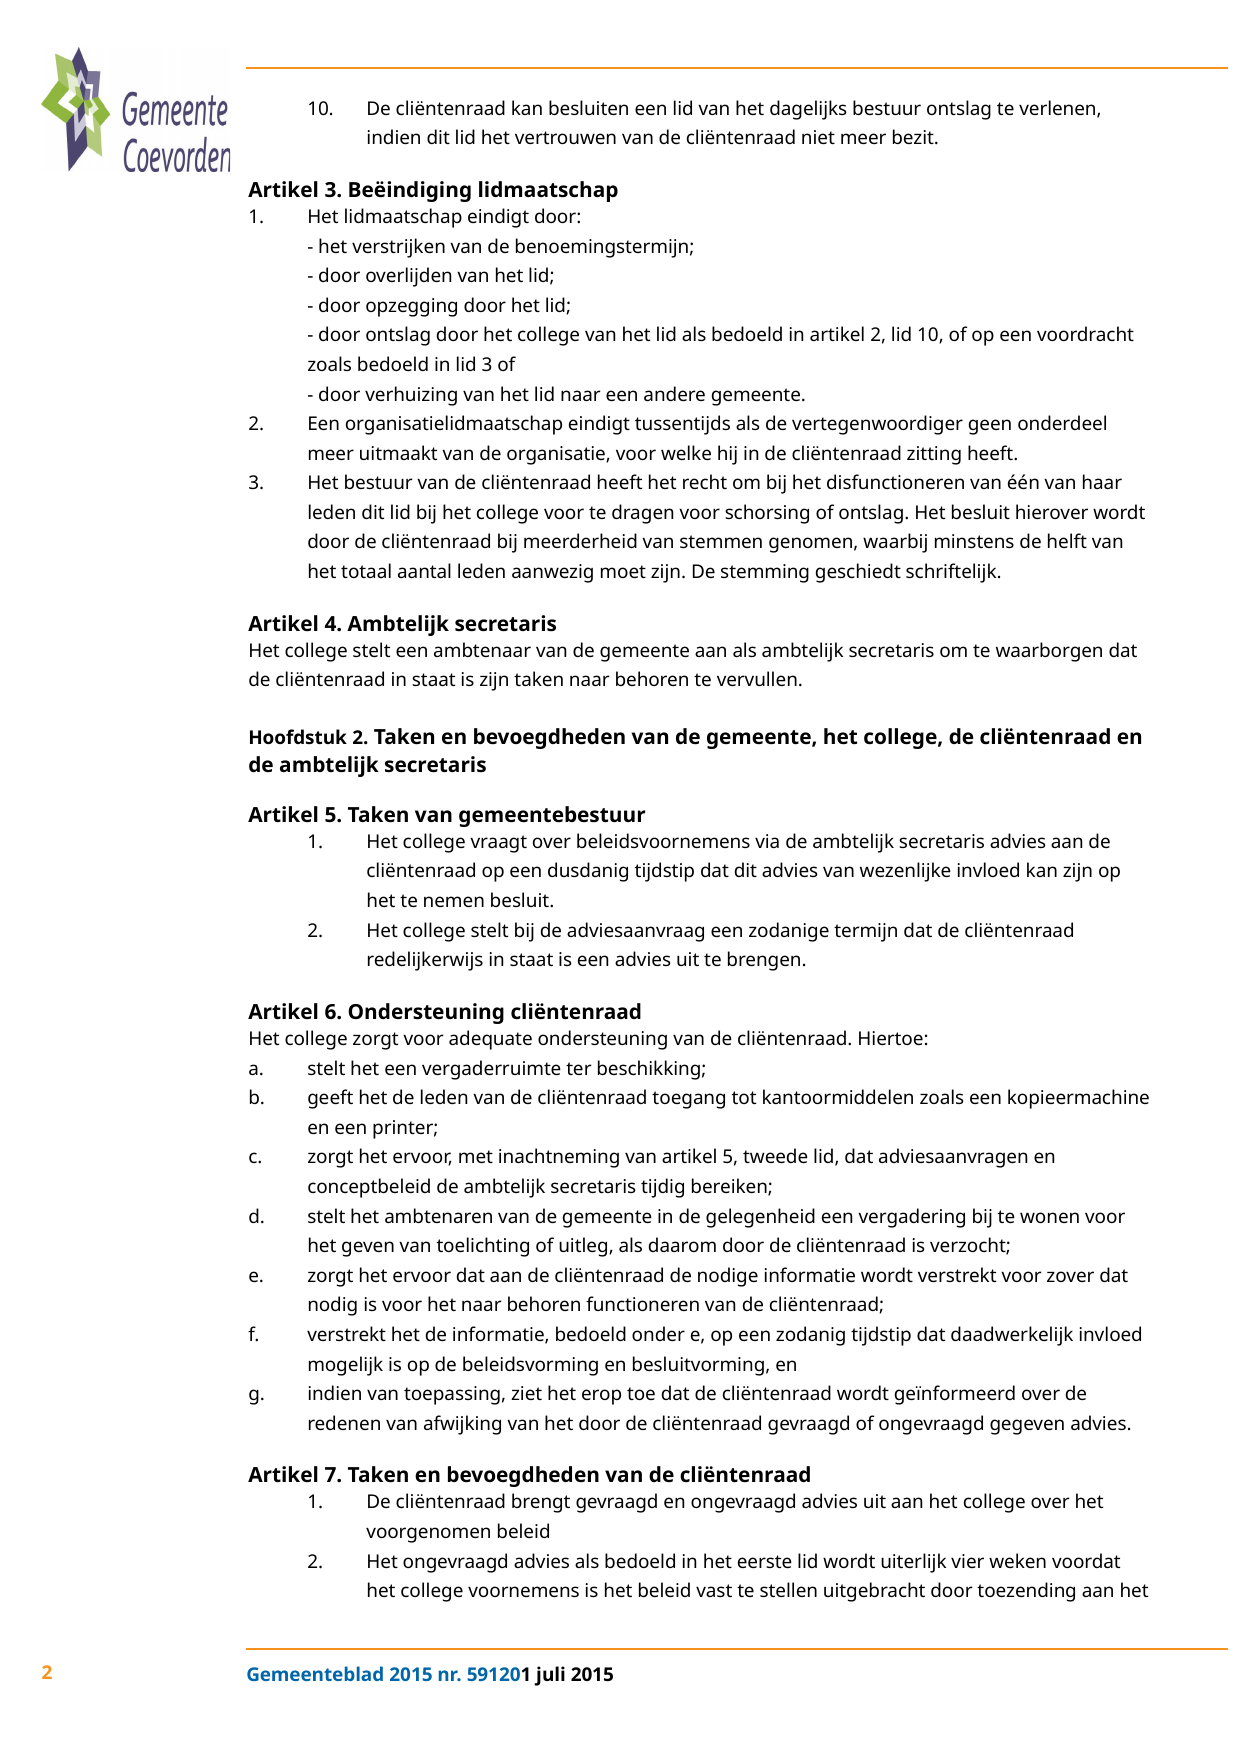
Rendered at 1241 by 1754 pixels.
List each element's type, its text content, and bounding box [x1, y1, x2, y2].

list indien van toepassing, ziet het erop toe dat de cliëntenraad wordt geïnformeerd over de redenen van afwijking van het door de cliëntenraad gevraagd of ongevraagd gegeven advies. [248, 1380, 1152, 1436]
text Artikel 5. Taken van gemeentebestuur [248, 800, 1152, 828]
list Het ongevraagd advies als bedoeld in het eerste lid wordt uiterlijk vier weken voordat het college voornemens is het beleid vast te stellen uitgebracht door toezending aan het [307, 1548, 1152, 1603]
list Het lidmaatschap eindigt door: [248, 203, 1152, 229]
list verstrekt het de informatie, bedoeld onder e, op een zodanig tijdstip dat daadwerkelijk invloed mogelijk is op de beleidsvorming en besluitvorming, en [248, 1321, 1152, 1376]
list Het bestuur van de cliëntenraad heeft het recht om bij het disfunctioneren van één van haar leden dit lid bij het college voor te dragen voor schorsing of ontslag. Het besluit hierover wordt door de cliëntenraad bij meerderheid van stemmen genomen, waarbij minstens de helft van het totaal aantal leden aanwezig moet zijn. De stemming geschiedt schriftelijk. [248, 469, 1152, 584]
text Artikel 6. Ondersteuning cliëntenraad [248, 997, 1152, 1025]
list Het college stelt bij de adviesaanvraag een zodanige termijn dat de cliëntenraad redelijkerwijs in staat is een advies uit te brengen. [307, 917, 1152, 972]
list geeft het de leden van de cliëntenraad toegang tot kantoormiddelen zoals een kopieermachine en een printer; [248, 1084, 1152, 1140]
list - door verhuizing van het lid naar een andere gemeente. [248, 381, 1152, 406]
picture [41, 47, 231, 172]
list Het college vraagt over beleidsvoornemens via de ambtelijk secretaris advies aan de cliëntenraad op een dusdanig tijdstip dat dit advies van wezenlijke invloed kan zijn op het te nemen besluit. [307, 828, 1152, 913]
text Het college stelt een ambtenaar van de gemeente aan als ambtelijk secretaris om te waarborgen dat de cliëntenraad in staat is zijn taken naar behoren te vervullen. [248, 637, 1152, 692]
text Artikel 4. Ambtelijk secretaris [248, 609, 1152, 637]
list zorgt het ervoor, met inachtneming van artikel 5, tweede lid, dat adviesaanvragen en conceptbeleid de ambtelijk secretaris tijdig bereiken; [248, 1144, 1152, 1199]
list - door ontslag door het college van het lid als bedoeld in artikel 2, lid 10, of op een voordracht zoals bedoeld in lid 3 of [248, 322, 1152, 377]
list - door overlijden van het lid; [248, 262, 1152, 288]
list zorgt het ervoor dat aan de cliëntenraad de nodige informatie wordt verstrekt voor zover dat nodig is voor het naar behoren functioneren van de cliëntenraad; [248, 1262, 1152, 1317]
text Artikel 3. Beëindiging lidmaatschap [248, 175, 1152, 203]
text Artikel 7. Taken en bevoegdheden van de cliëntenraad [248, 1460, 1152, 1489]
list Een organisatielidmaatschap eindigt tussentijds als de vertegenwoordiger geen onderdeel meer uitmaakt van de organisatie, voor welke hij in de cliëntenraad zitting heeft. [248, 410, 1152, 466]
list stelt het ambtenaren van de gemeente in de gelegenheid een vergadering bij te wonen voor het geven van toelichting of uitleg, als daarom door de cliëntenraad is verzocht; [248, 1203, 1152, 1258]
list De cliëntenraad brengt gevraagd en ongevraagd advies uit aan het college over het voorgenomen beleid [307, 1489, 1152, 1544]
text Hoofdstuk 2. Taken en bevoegdheden van de gemeente, het college, de cliëntenraad en de ambtelijk secretaris [248, 722, 1152, 779]
text Het college zorgt voor adequate ondersteuning van de cliëntenraad. Hiertoe: [248, 1025, 1152, 1051]
list - het verstrijken van de benoemingstermijn; [248, 233, 1152, 258]
list De cliëntenraad kan besluiten een lid van het dagelijks bestuur ontslag te verlenen, indien dit lid het vertrouwen van de cliëntenraad niet meer bezit. [307, 95, 1152, 150]
list - door opzegging door het lid; [248, 292, 1152, 318]
list stelt het een vergaderruimte ter beschikking; [248, 1055, 1152, 1081]
